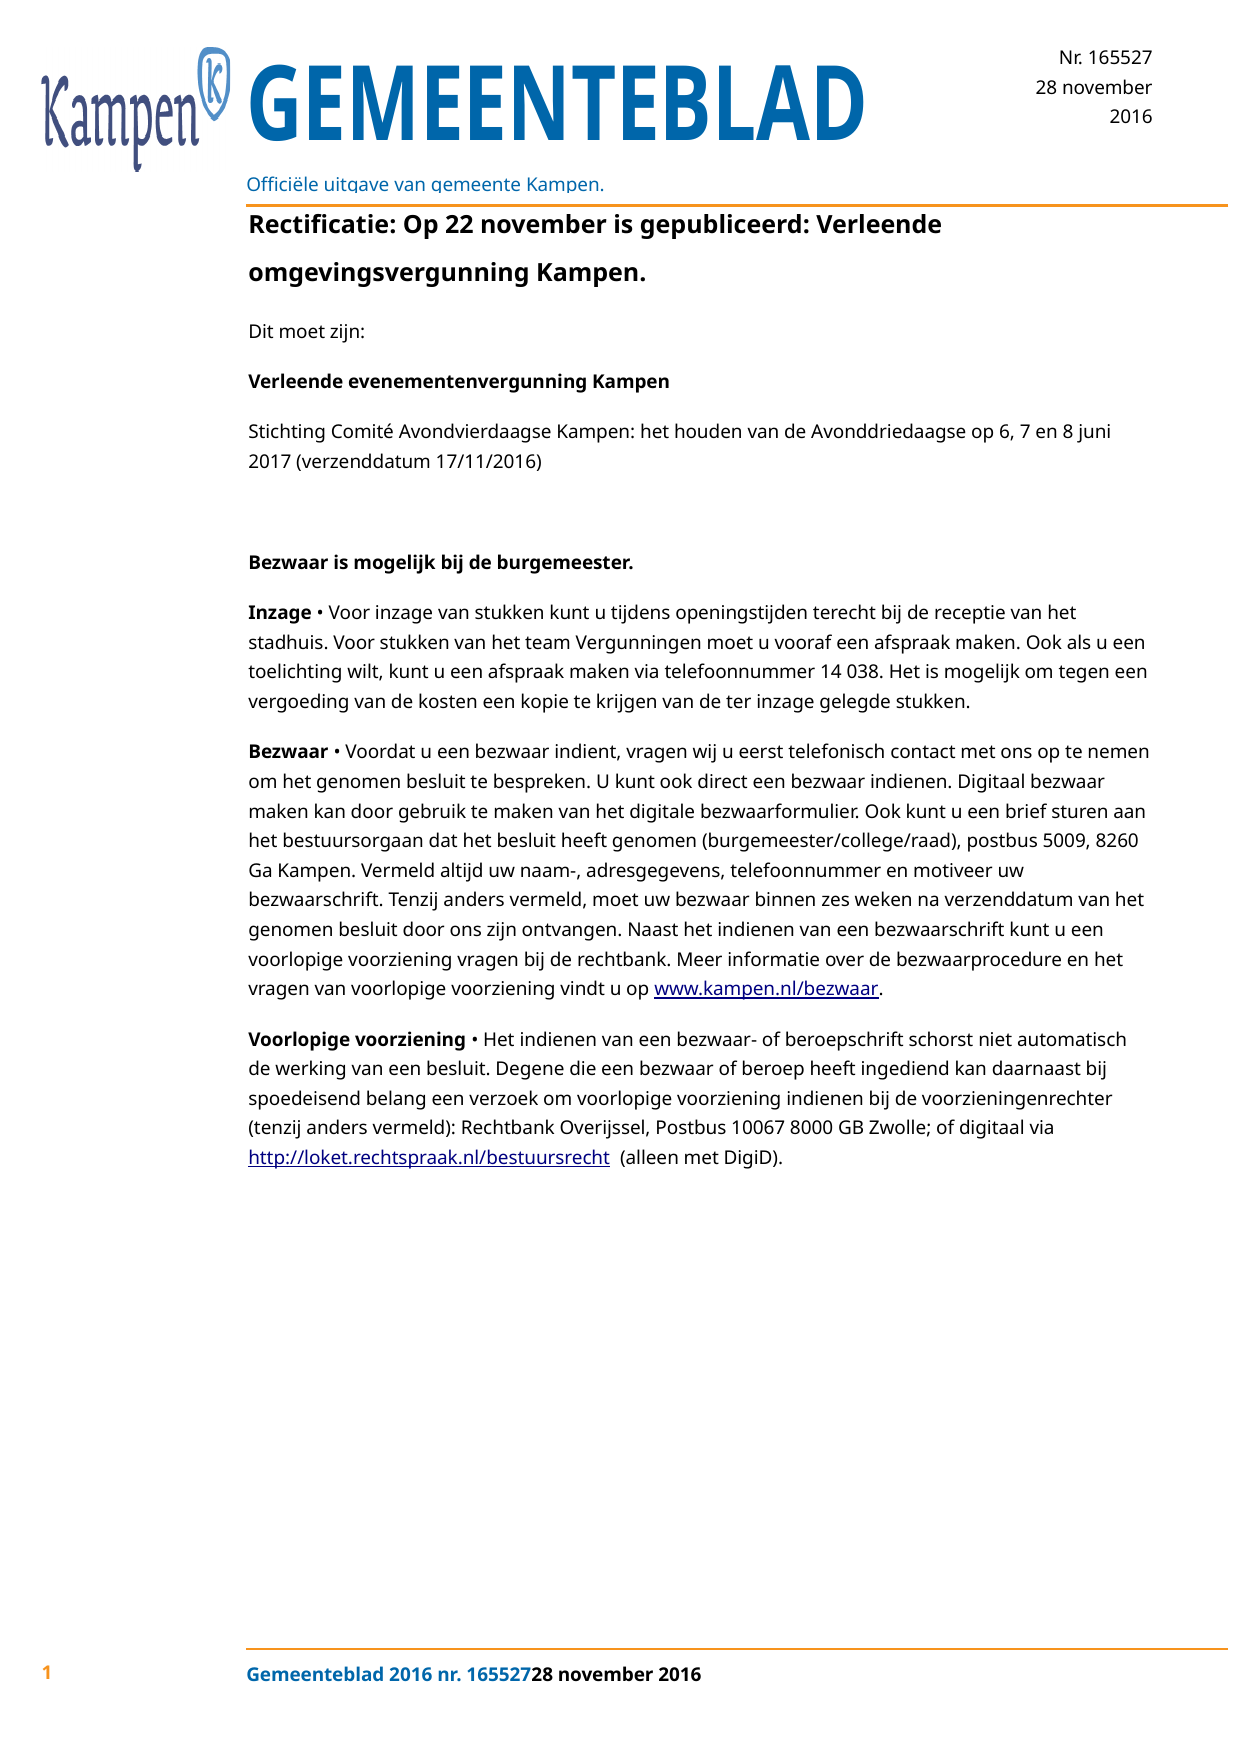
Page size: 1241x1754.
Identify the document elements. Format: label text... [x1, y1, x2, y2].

text Bezwaar • Voordat u een bezwaar indient, vragen wij u eerst telefonisch contact met ons op te nemen om het genomen besluit te bespreken. U kunt ook direct een bezwaar indienen. Digitaal bezwaar maken kan door gebruik te maken van het digitale bezwaarformulier. Ook kunt u een brief sturen aan het bestuursorgaan dat het besluit heeft genomen (burgemeester/college/raad), postbus 5009, 8260 Ga Kampen. Vermeld altijd uw naam-, adresgegevens, telefoonnummer en motiveer uw bezwaarschrift. Tenzij anders vermeld, moet uw bezwaar binnen zes weken na verzenddatum van het genomen besluit door ons zijn ontvangen. Naast het indienen van een bezwaarschrift kunt u een voorlopige voorziening vragen bij de rechtbank. Meer informatie over de bezwaarprocedure en het vragen van voorlopige voorziening vindt u op www.kampen.nl/bezwaar. [248, 739, 1152, 1001]
text Bezwaar is mogelijk bij de burgemeester. [248, 549, 1152, 575]
text Dit moet zijn: [248, 318, 1152, 344]
text Voorlopige voorziening • Het indienen van een bezwaar- of beroepschrift schorst niet automatisch de werking van een besluit. Degene die een bezwaar of beroep heeft ingediend kan daarnaast bij spoedeisend belang een verzoek om voorlopige voorziening indienen bij de voorzieningenrechter (tenzij anders vermeld): Rechtbank Overijssel, Postbus 10067 8000 GB Zwolle; of digitaal via http://loket.rechtspraak.nl/bestuursrecht (alleen met DigiD). [248, 1026, 1152, 1170]
text Rectificatie: Op 22 november is gepubliceerd: Verleende omgevingsvergunning Kampen. [248, 207, 1152, 288]
picture [41, 47, 231, 172]
text Inzage • Voor inzage van stukken kunt u tijdens openingstijden terecht bij de receptie van het stadhuis. Voor stukken van het team Vergunningen moet u vooraf een afspraak maken. Ook als u een toelichting wilt, kunt u een afspraak maken via telefoonnummer 14 038. Het is mogelijk om tegen een vergoeding van de kosten een kopie te krijgen van de ter inzage gelegde stukken. [248, 599, 1152, 714]
text Stichting Comité Avondvierdaagse Kampen: het houden van de Avonddriedaagse op 6, 7 en 8 juni 2017 (verzenddatum 17/11/2016) [248, 419, 1152, 474]
text Verleende evenementenvergunning Kampen [248, 368, 1152, 394]
